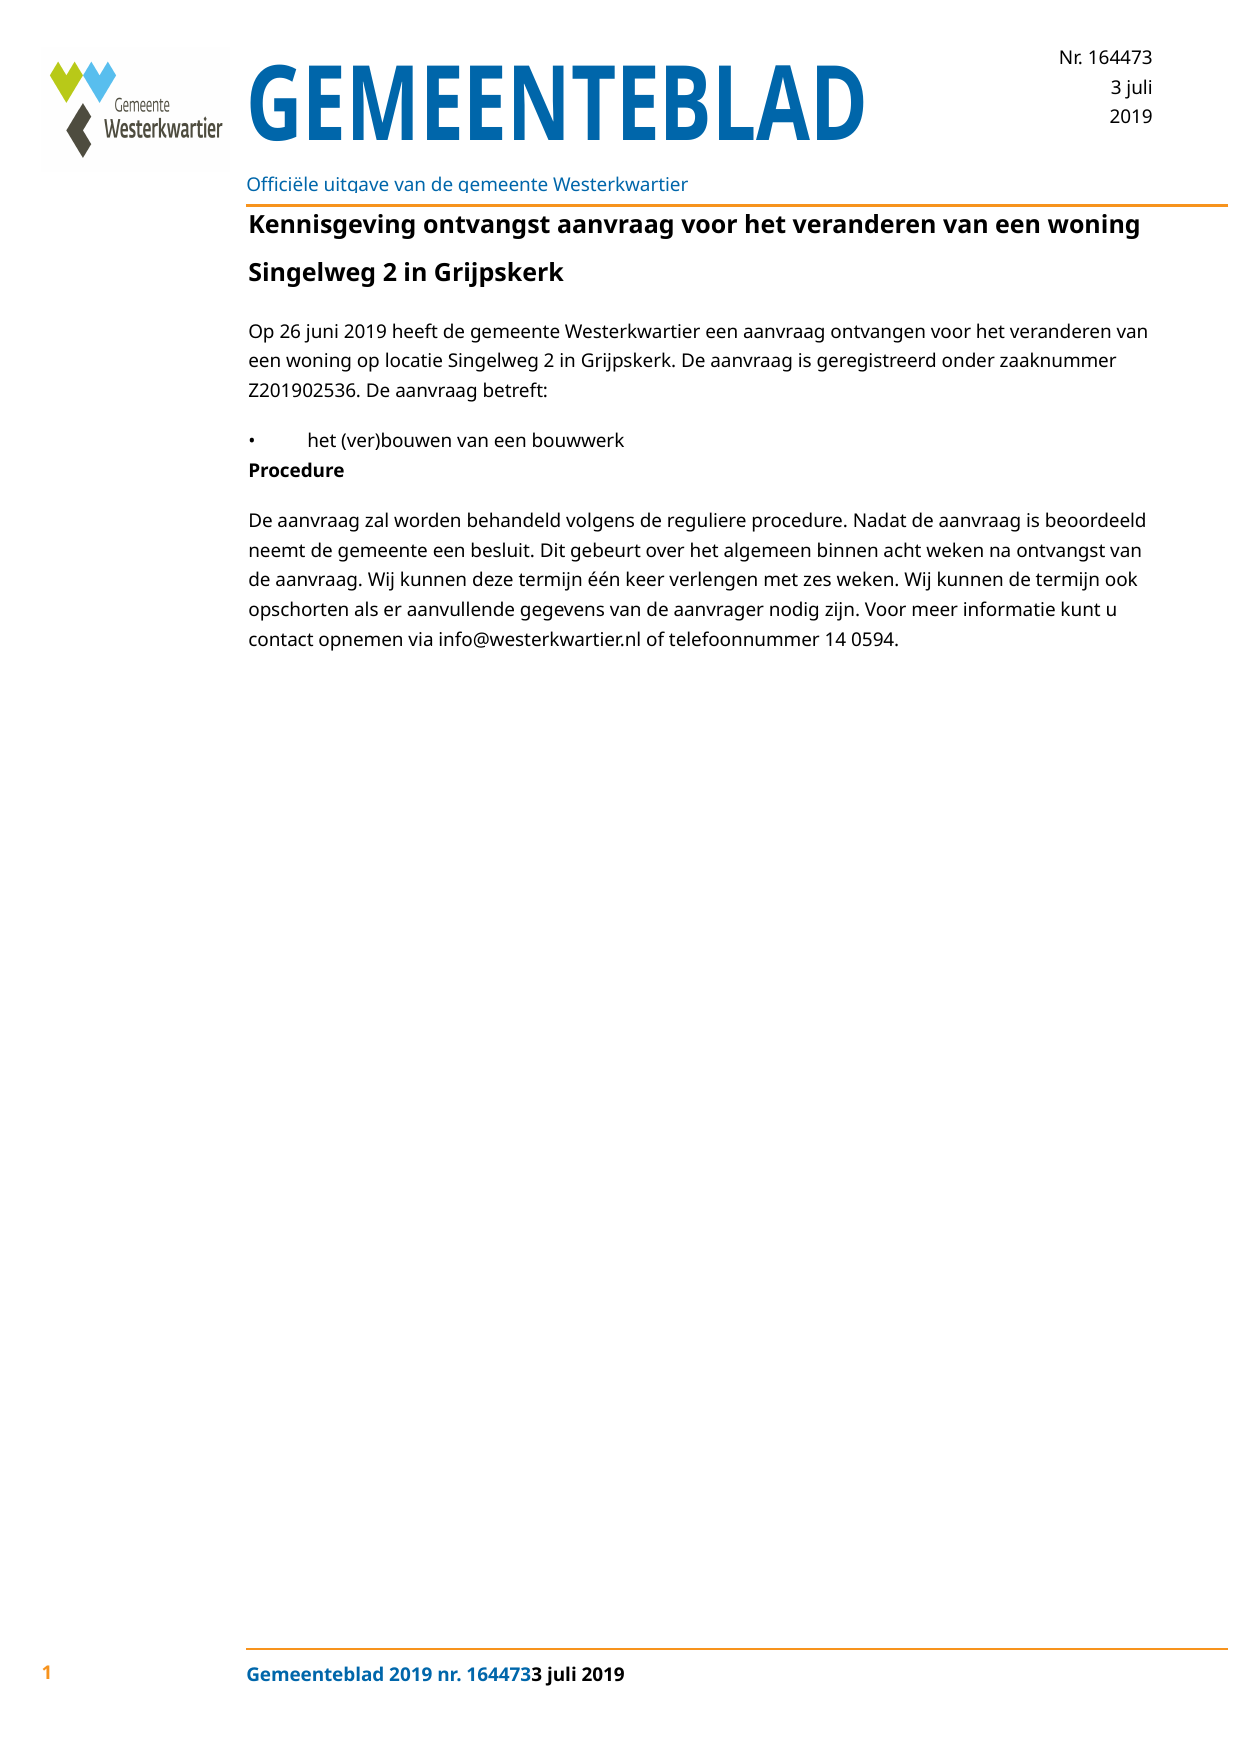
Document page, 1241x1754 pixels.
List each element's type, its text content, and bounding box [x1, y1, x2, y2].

picture [41, 47, 231, 172]
text Procedure [248, 457, 1152, 483]
text Kennisgeving ontvangst aanvraag voor het veranderen van een woning Singelweg 2 in Grijpskerk [248, 207, 1152, 288]
text Op 26 juni 2019 heeft de gemeente Westerkwartier een aanvraag ontvangen voor het veranderen van een woning op locatie Singelweg 2 in Grijpskerk. De aanvraag is geregistreerd onder zaaknummer Z201902536. De aanvraag betreft: [248, 318, 1152, 403]
list het (ver)bouwen van een bouwwerk [248, 427, 1152, 453]
text De aanvraag zal worden behandeld volgens de reguliere procedure. Nadat de aanvraag is beoordeeld neemt de gemeente een besluit. Dit gebeurt over het algemeen binnen acht weken na ontvangst van de aanvraag. Wij kunnen deze termijn één keer verlengen met zes weken. Wij kunnen de termijn ook opschorten als er aanvullende gegevens van de aanvrager nodig zijn. Voor meer informatie kunt u contact opnemen via info@westerkwartier.nl of telefoonnummer 14 0594. [248, 507, 1152, 652]
